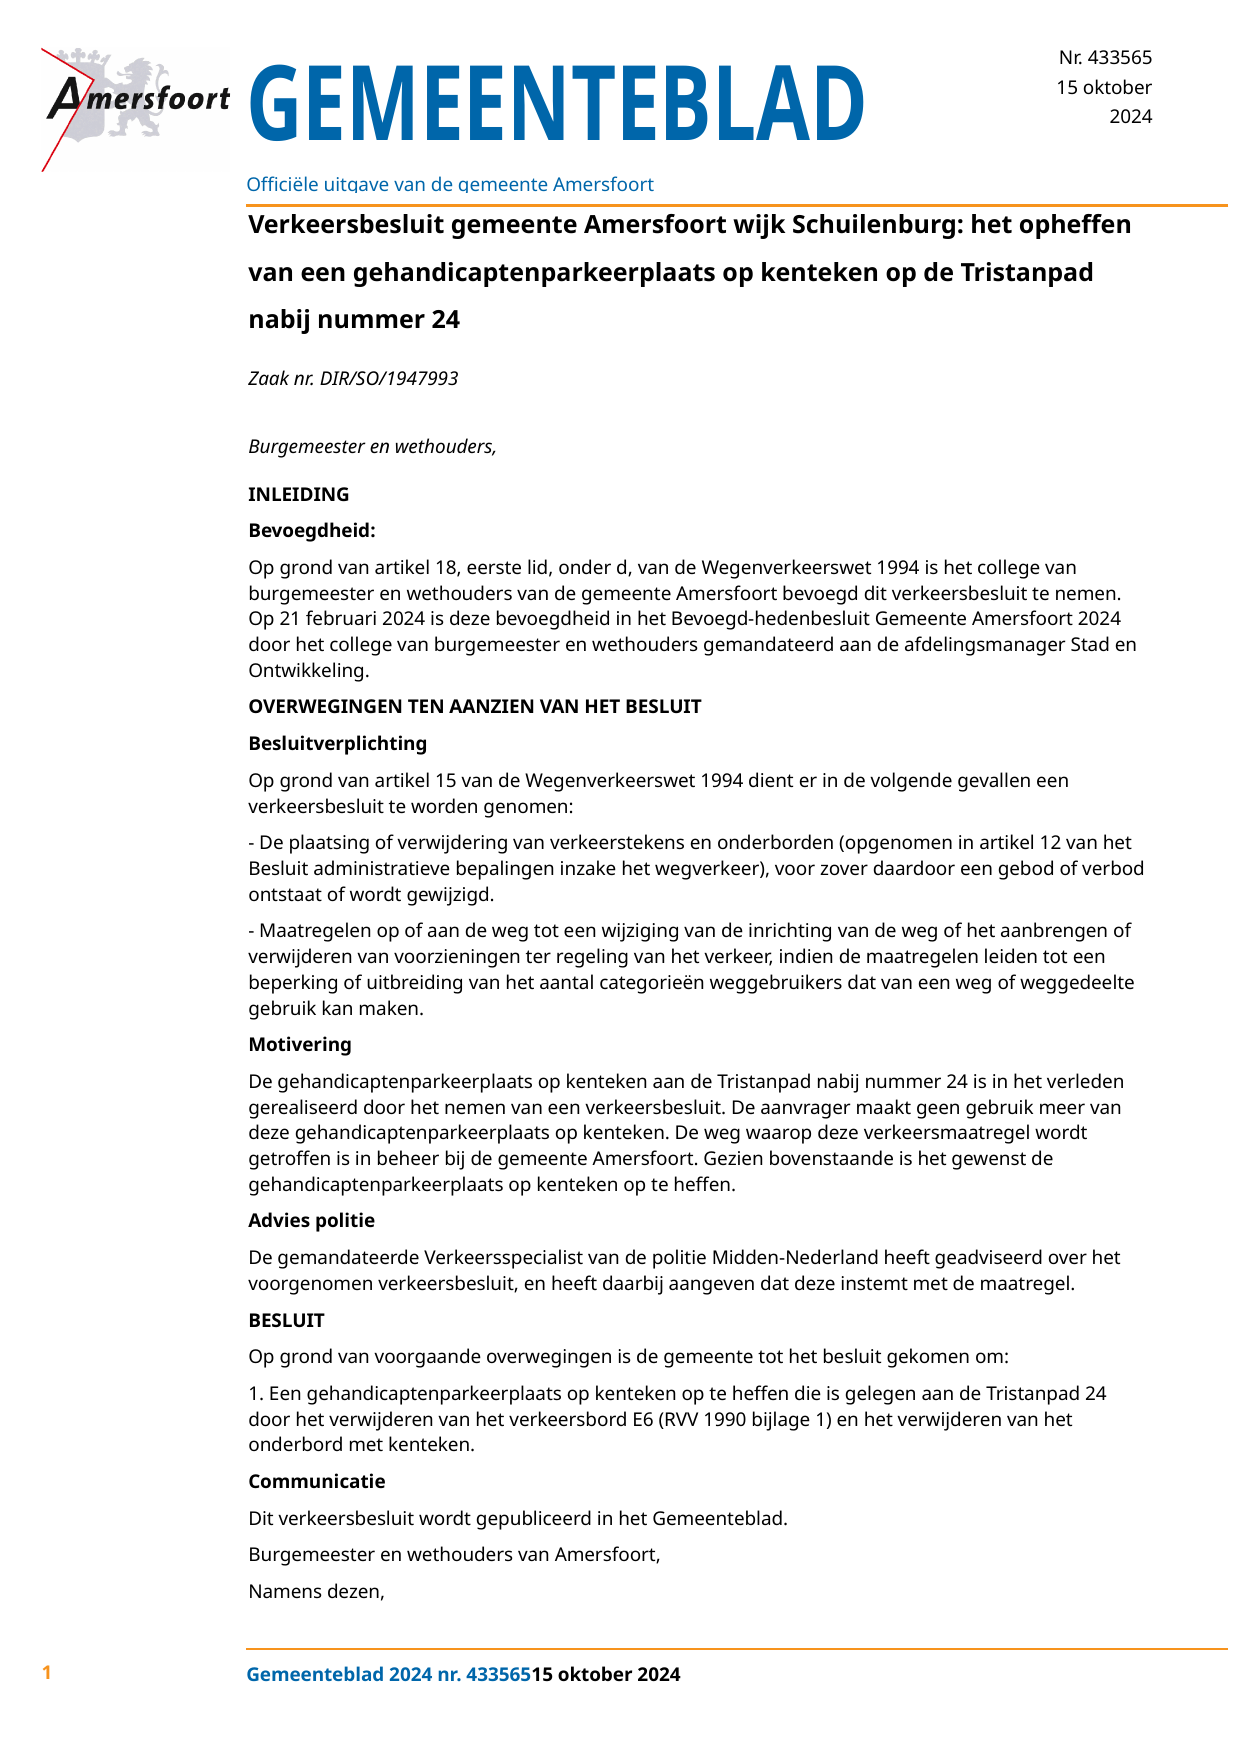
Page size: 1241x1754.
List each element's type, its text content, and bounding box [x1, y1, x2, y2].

text Communicatie [248, 1468, 1152, 1494]
text Advies politie [248, 1208, 1152, 1233]
text Namens dezen, [248, 1578, 1152, 1604]
text BESLUIT [248, 1307, 1152, 1332]
text Dit verkeersbesluit wordt gepubliceerd in het Gemeenteblad. [248, 1505, 1152, 1531]
text Burgemeester en wethouders, [248, 433, 1152, 459]
text Op grond van artikel 15 van de Wegenverkeerswet 1994 dient er in de volgende gevallen een verkeersbesluit te worden genomen: [248, 767, 1152, 818]
text Bevoegdheid: [248, 517, 1152, 543]
text Motivering [248, 1031, 1152, 1057]
text OVERWEGINGEN TEN AANZIEN VAN HET BESLUIT [248, 694, 1152, 719]
text 1. Een gehandicaptenparkeerplaats op kenteken op te heffen die is gelegen aan de Tristanpad 24 door het verwijderen van het verkeersbord E6 (RVV 1990 bijlage 1) en het verwijderen van het onderbord met kenteken. [248, 1380, 1152, 1457]
text De gemandateerde Verkeersspecialist van de politie Midden-Nederland heeft geadviseerd over het voorgenomen verkeersbesluit, en heeft daarbij aangeven dat deze instemt met de maatregel. [248, 1244, 1152, 1296]
text Op grond van artikel 18, eerste lid, onder d, van de Wegenverkeerswet 1994 is het college van burgemeester en wethouders van de gemeente Amersfoort bevoegd dit verkeersbesluit te nemen. Op 21 februari 2024 is deze bevoegdheid in het Bevoegd-hedenbesluit Gemeente Amersfoort 2024 door het college van burgemeester en wethouders gemandateerd aan de afdelingsmanager Stad en Ontwikkeling. [248, 554, 1152, 683]
text Op grond van voorgaande overwegingen is de gemeente tot het besluit gekomen om: [248, 1343, 1152, 1369]
text Besluitverplichting [248, 730, 1152, 756]
text INLEIDING [248, 481, 1152, 507]
text De gehandicaptenparkeerplaats op kenteken aan de Tristanpad nabij nummer 24 is in het verleden gerealiseerd door het nemen van een verkeersbesluit. De aanvrager maakt geen gebruik meer van deze gehandicaptenparkeerplaats op kenteken. De weg waarop deze verkeersmaatregel wordt getroffen is in beheer bij de gemeente Amersfoort. Gezien bovenstaande is het gewenst de gehandicaptenparkeerplaats op kenteken op te heffen. [248, 1068, 1152, 1197]
text Burgemeester en wethouders van Amersfoort, [248, 1542, 1152, 1567]
text - De plaatsing of verwijdering van verkeerstekens en onderborden (opgenomen in artikel 12 van het Besluit administratieve bepalingen inzake het wegverkeer), voor zover daardoor een gebod of verbod ontstaat of wordt gewijzigd. [248, 829, 1152, 907]
picture [41, 47, 231, 172]
text - Maatregelen op of aan de weg tot een wijziging van de inrichting van de weg of het aanbrengen of verwijderen van voorzieningen ter regeling van het verkeer, indien de maatregelen leiden tot een beperking of uitbreiding van het aantal categorieën weggebruikers dat van een weg of weggedeelte gebruik kan maken. [248, 918, 1152, 1021]
text Zaak nr. DIR/SO/1947993 [248, 366, 1152, 391]
text Verkeersbesluit gemeente Amersfoort wijk Schuilenburg: het opheffen van een gehandicaptenparkeerplaats op kenteken op de Tristanpad nabij nummer 24 [248, 207, 1152, 336]
